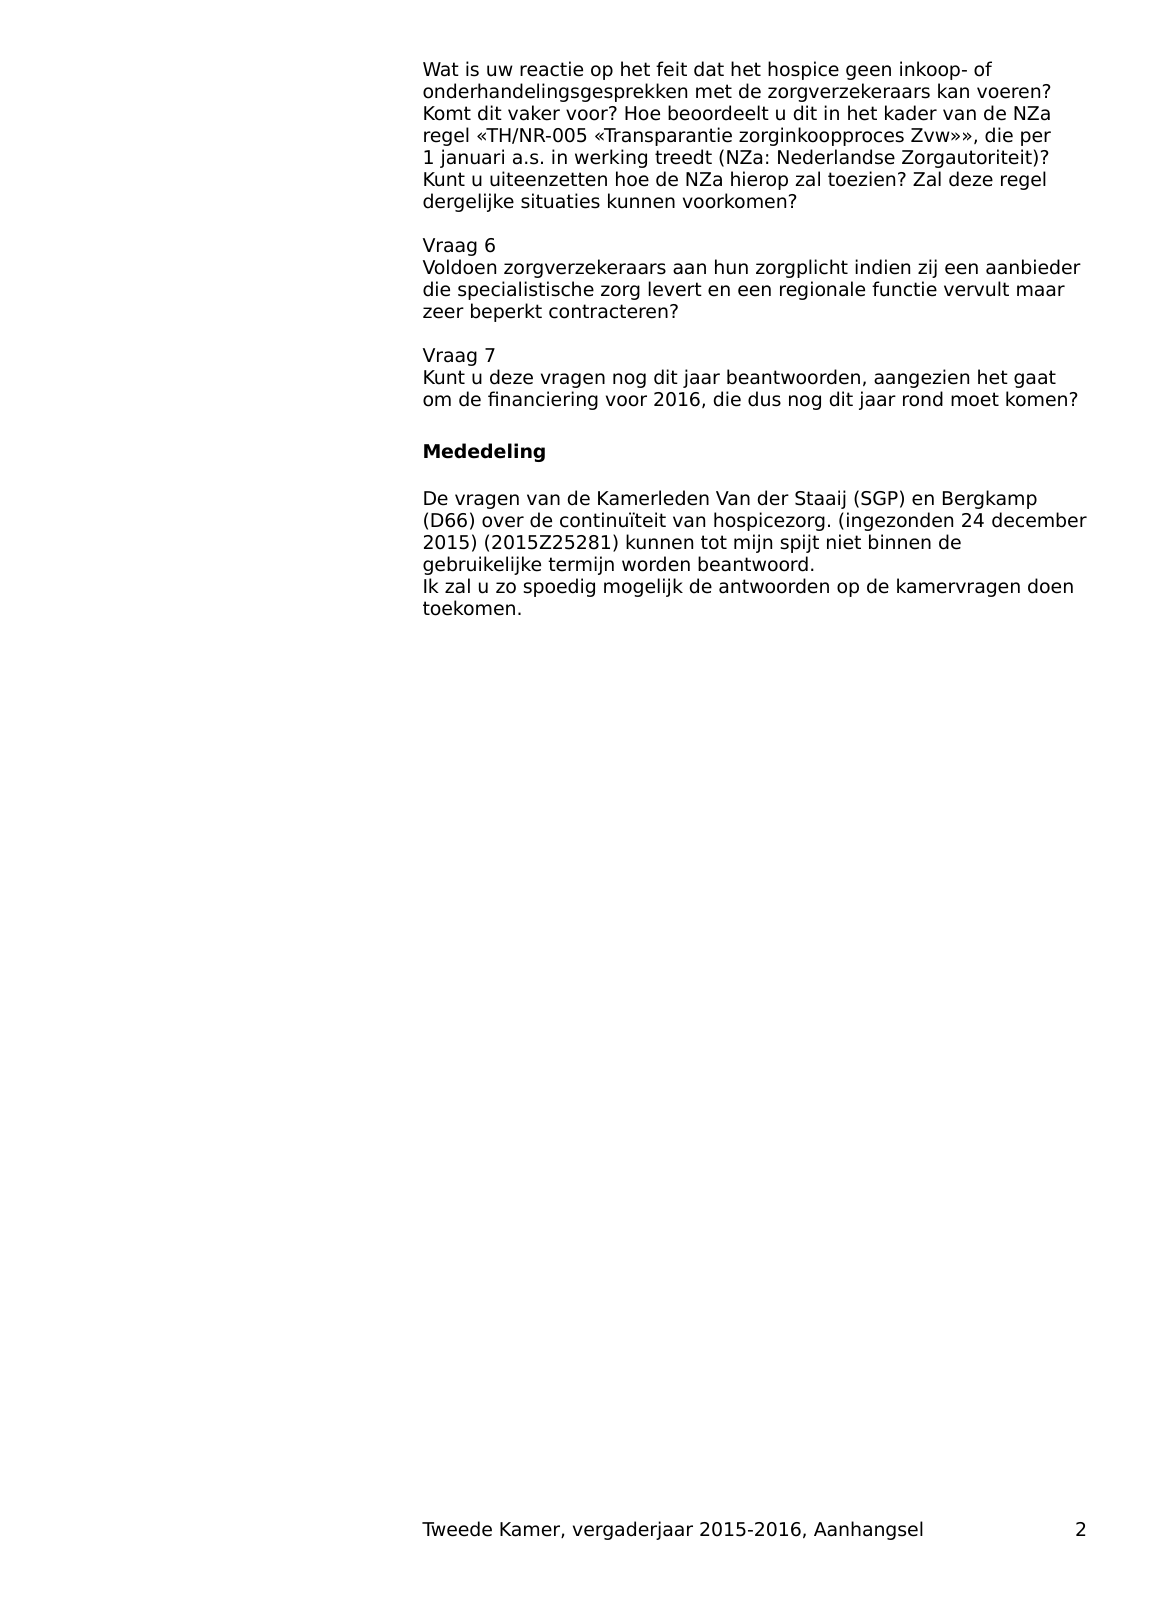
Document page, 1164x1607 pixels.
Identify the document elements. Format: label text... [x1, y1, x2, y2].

text De vragen van de Kamerleden Van der Staaij (SGP) en Bergkamp (D66) over de continuïteit van hospicezorg. (ingezonden 24 december 2015) (2015Z25281) kunnen tot mijn spijt niet binnen de gebruikelijke termijn worden beantwoord. [422, 488, 1087, 576]
text Vraag 6 [422, 235, 1087, 257]
text Wat is uw reactie op het feit dat het hospice geen inkoop- of onderhandelingsgesprekken met de zorgverzekeraars kan voeren? Komt dit vaker voor? Hoe beoordeelt u dit in het kader van de NZa regel «TH/NR-005 «Transparantie zorginkoopproces Zvw»», die per 1 januari a.s. in werking treedt (NZa: Nederlandse Zorgautoriteit)? Kunt u uiteenzetten hoe de NZa hierop zal toezien? Zal deze regel dergelijke situaties kunnen voorkomen? [422, 59, 1087, 213]
text Ik zal u zo spoedig mogelijk de antwoorden op de kamervragen doen toekomen. [422, 576, 1087, 620]
text Voldoen zorgverzekeraars aan hun zorgplicht indien zij een aanbieder die specialistische zorg levert en een regionale functie vervult maar zeer beperkt contracteren? [422, 257, 1087, 323]
subtitle Mededeling [422, 441, 1087, 463]
text Vraag 7 [422, 345, 1087, 367]
text Kunt u deze vragen nog dit jaar beantwoorden, aangezien het gaat om de financiering voor 2016, die dus nog dit jaar rond moet komen? [422, 367, 1087, 411]
